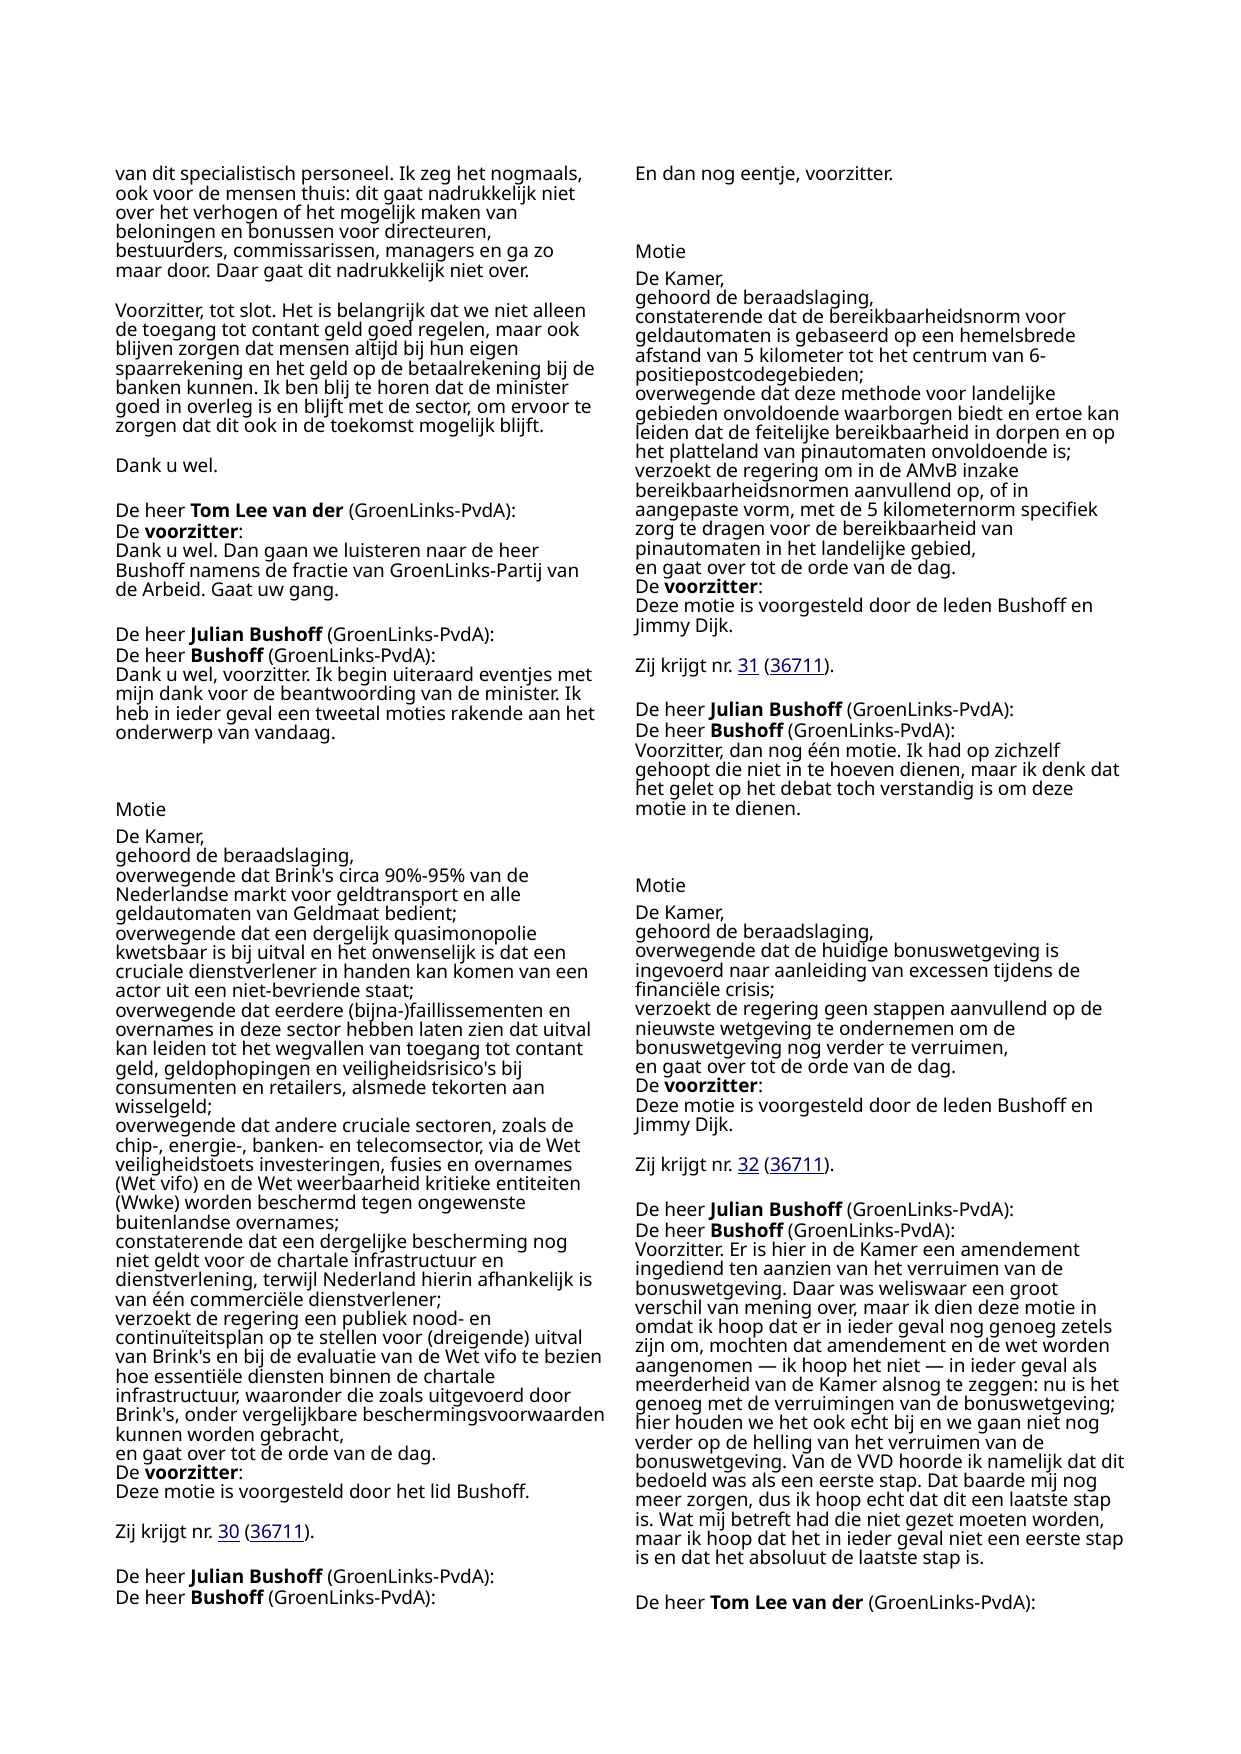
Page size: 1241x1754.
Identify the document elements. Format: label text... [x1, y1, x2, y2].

text Deze motie is voorgesteld door het lid Bushoff. [115, 1483, 605, 1503]
text overwegende dat de huidige bonuswetgeving is ingevoerd naar aanleiding van excessen tijdens de financiële crisis; [635, 942, 1125, 1000]
text gehoord de beraadslaging, [115, 847, 605, 867]
text en gaat over tot de orde van de dag. [635, 1058, 1125, 1077]
text Dank u wel, voorzitter. Ik begin uiteraard eventjes met mijn dank voor de beantwoording van de minister. Ik heb in ieder geval een tweetal moties rakende aan het onderwerp van vandaag. [115, 666, 605, 743]
text De voorzitter: [635, 1077, 1125, 1097]
text Voorzitter. Er is hier in de Kamer een amendement ingediend ten aanzien van het verruimen van de bonuswetgeving. Daar was weliswaar een groot verschil van mening over, maar ik dien deze motie in omdat ik hoop dat er in ieder geval nog genoeg zetels zijn om, mochten dat amendement en de wet worden aangenomen — ik hoop het niet — in ieder geval als meerderheid van de Kamer alsnog te zeggen: nu is het genoeg met de verruimingen van de bonuswetgeving; hier houden we het ook echt bij en we gaan niet nog verder op de helling van het verruimen van de bonuswetgeving. Van de VVD hoorde ik namelijk dat dit bedoeld was als een eerste stap. Dat baarde mij nog meer zorgen, dus ik hoop echt dat dit een laatste stap is. Wat mij betreft had die niet gezet moeten worden, maar ik hoop dat het in ieder geval niet een eerste stap is en dat het absoluut de laatste stap is. [635, 1241, 1125, 1568]
text overwegende dat deze methode voor landelijke gebieden onvoldoende waarborgen biedt en ertoe kan leiden dat de feitelijke bereikbaarheid in dorpen en op het platteland van pinautomaten onvoldoende is; [635, 385, 1125, 462]
text verzoekt de regering geen stappen aanvullend op de nieuwste wetgeving te ondernemen om de bonuswetgeving nog verder te verruimen, [635, 1000, 1125, 1058]
text De heer Bushoff (GroenLinks-PvdA): [115, 647, 605, 666]
text Deze motie is voorgesteld door de leden Bushoff en Jimmy Dijk. [635, 1097, 1125, 1135]
text De voorzitter: [635, 578, 1125, 597]
text Deze motie is voorgesteld door de leden Bushoff en Jimmy Dijk. [635, 597, 1125, 636]
text De voorzitter: [115, 1464, 605, 1483]
text Motie [635, 238, 1125, 264]
text gehoord de beraadslaging, [635, 923, 1125, 942]
text De Kamer, [115, 828, 605, 847]
text De heer Julian Bushoff (GroenLinks-PvdA): [115, 1563, 605, 1589]
text overwegende dat eerdere (bijna-)faillissementen en overnames in deze sector hebben laten zien dat uitval kan leiden tot het wegvallen van toegang tot contant geld, geldophopingen en veiligheidsrisico's bij consumenten en retailers, alsmede tekorten aan wisselgeld; [115, 1002, 605, 1117]
text De Kamer, [635, 270, 1125, 289]
text De heer Bushoff (GroenLinks-PvdA): [635, 1222, 1125, 1241]
text Dank u wel. Dan gaan we luisteren naar de heer Bushoff namens de fractie van GroenLinks-Partij van de Arbeid. Gaat uw gang. [115, 542, 605, 600]
text En dan nog eentje, voorzitter. [635, 165, 1125, 184]
text De heer Bushoff (GroenLinks-PvdA): [635, 722, 1125, 742]
text Dank u wel. [115, 457, 605, 477]
text van dit specialistisch personeel. Ik zeg het nogmaals, ook voor de mensen thuis: dit gaat nadrukkelijk niet over het verhogen of het mogelijk maken van beloningen en bonussen voor directeuren, bestuurders, commissarissen, managers en ga zo maar door. Daar gaat dit nadrukkelijk niet over. [115, 165, 605, 281]
text overwegende dat andere cruciale sectoren, zoals de chip-, energie-, banken- en telecomsector, via de Wet veiligheidstoets investeringen, fusies en overnames (Wet vifo) en de Wet weerbaarheid kritieke entiteiten (Wwke) worden beschermd tegen ongewenste buitenlandse overnames; [115, 1117, 605, 1233]
text De heer Tom Lee van der (GroenLinks-PvdA): [115, 497, 605, 523]
text De heer Julian Bushoff (GroenLinks-PvdA): [635, 697, 1125, 722]
text De Kamer, [635, 904, 1125, 923]
text De heer Tom Lee van der (GroenLinks-PvdA): [635, 1589, 1125, 1615]
text Motie [635, 872, 1125, 898]
text De heer Julian Bushoff (GroenLinks-PvdA): [635, 1196, 1125, 1222]
text verzoekt de regering een publiek nood- en continuïteitsplan op te stellen voor (dreigende) uitval van Brink's en bij de evaluatie van de Wet vifo te bezien hoe essentiële diensten binnen de chartale infrastructuur, waaronder die zoals uitgevoerd door Brink's, onder vergelijkbare beschermingsvoorwaarden kunnen worden gebracht, [115, 1310, 605, 1445]
text Zij krijgt nr. 32 (36711). [635, 1156, 1125, 1175]
text gehoord de beraadslaging, [635, 289, 1125, 308]
text constaterende dat een dergelijke bescherming nog niet geldt voor de chartale infrastructuur en dienstverlening, terwijl Nederland hierin afhankelijk is van één commerciële dienstverlener; [115, 1233, 605, 1310]
text overwegende dat Brink's circa 90%-95% van de Nederlandse markt voor geldtransport en alle geldautomaten van Geldmaat bedient; [115, 867, 605, 924]
text De heer Bushoff (GroenLinks-PvdA): [115, 1589, 605, 1608]
text Motie [115, 797, 605, 822]
text Voorzitter, dan nog één motie. Ik had op zichzelf gehoopt die niet in te hoeven dienen, maar ik denk dat het gelet op het debat toch verstandig is om deze motie in te dienen. [635, 742, 1125, 819]
text De voorzitter: [115, 523, 605, 542]
text De heer Julian Bushoff (GroenLinks-PvdA): [115, 621, 605, 647]
text overwegende dat een dergelijk quasimonopolie kwetsbaar is bij uitval en het onwenselijk is dat een cruciale dienstverlener in handen kan komen van een actor uit een niet-bevriende staat; [115, 924, 605, 1002]
text Zij krijgt nr. 31 (36711). [635, 657, 1125, 676]
text verzoekt de regering om in de AMvB inzake bereikbaarheidsnormen aanvullend op, of in aangepaste vorm, met de 5 kilometernorm specifiek zorg te dragen voor de bereikbaarheid van pinautomaten in het landelijke gebied, [635, 462, 1125, 559]
text en gaat over tot de orde van de dag. [115, 1445, 605, 1464]
text Zij krijgt nr. 30 (36711). [115, 1523, 605, 1543]
text Voorzitter, tot slot. Het is belangrijk dat we niet alleen de toegang tot contant geld goed regelen, maar ook blijven zorgen dat mensen altijd bij hun eigen spaarrekening en het geld op de betaalrekening bij de banken kunnen. Ik ben blij te horen dat de minister goed in overleg is en blijft met de sector, om ervoor te zorgen dat dit ook in de toekomst mogelijk blijft. [115, 302, 605, 437]
text en gaat over tot de orde van de dag. [635, 559, 1125, 578]
text constaterende dat de bereikbaarheidsnorm voor geldautomaten is gebaseerd op een hemelsbrede afstand van 5 kilometer tot het centrum van 6-positiepostcodegebieden; [635, 308, 1125, 385]
